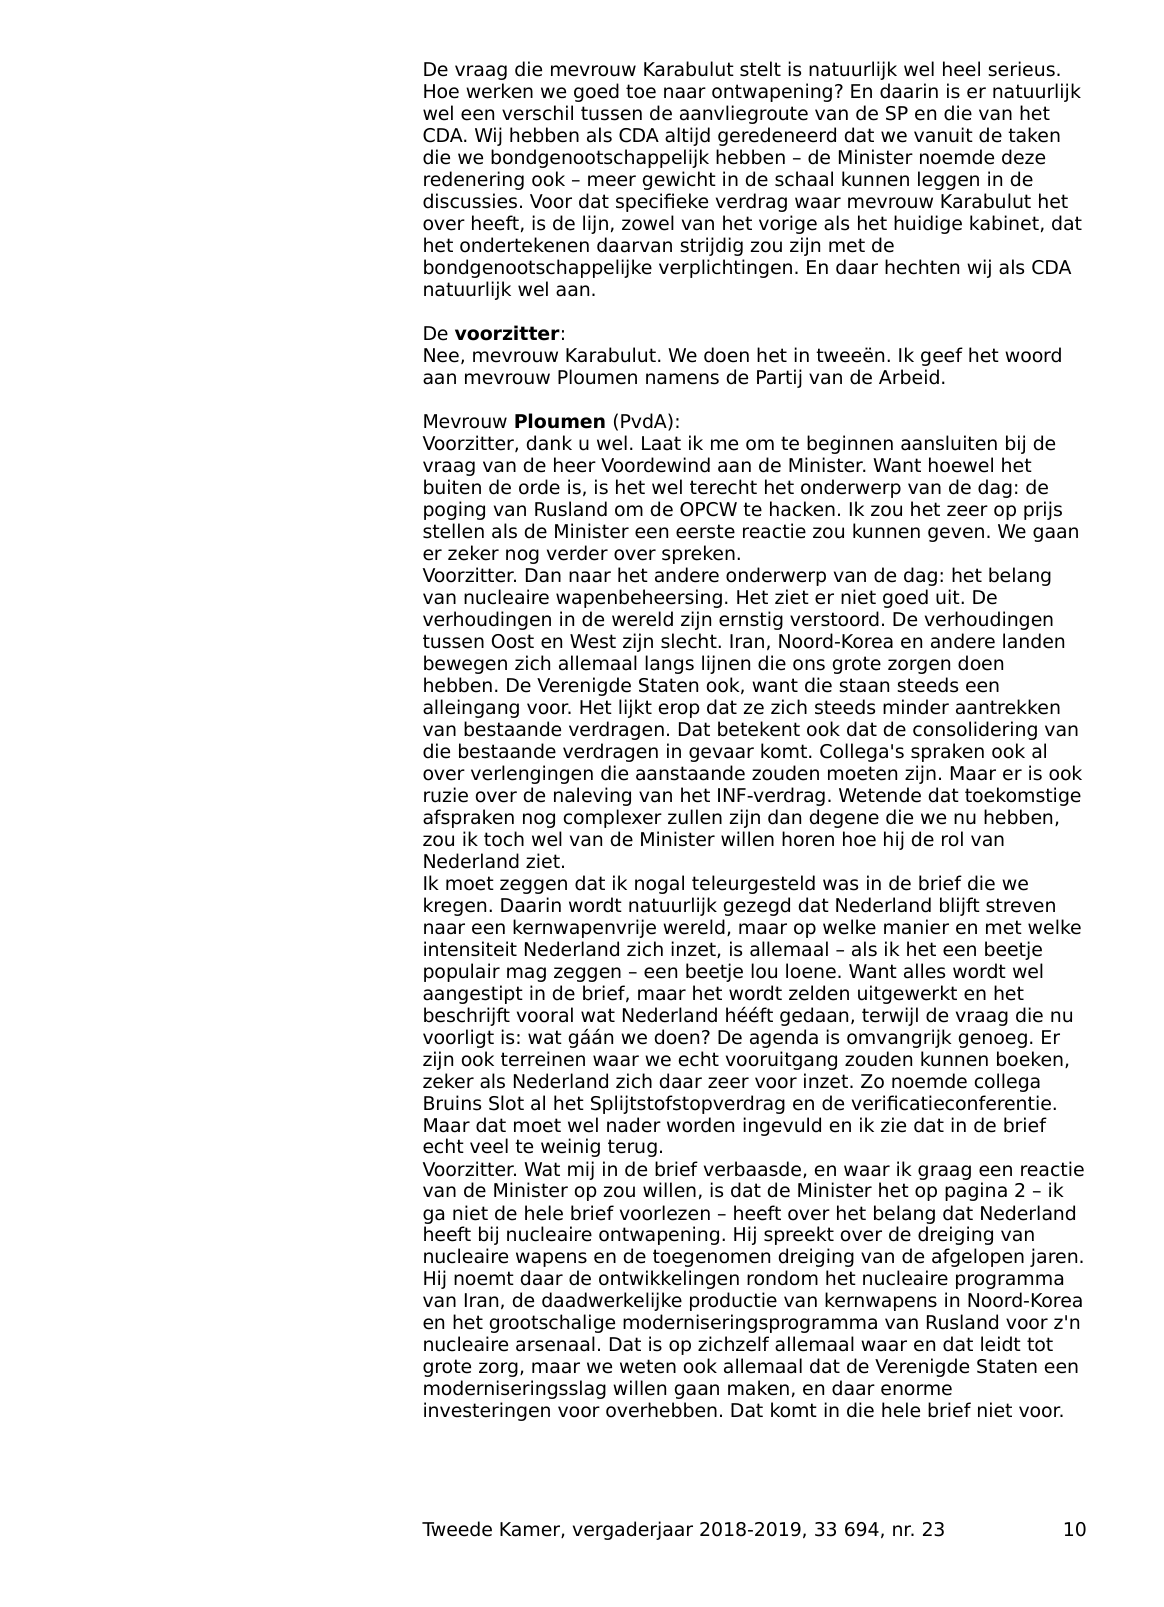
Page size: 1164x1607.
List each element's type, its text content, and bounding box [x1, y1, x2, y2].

text Nee, mevrouw Karabulut. We doen het in tweeën. Ik geef het woord aan mevrouw Ploumen namens de Partij van de Arbeid. [422, 345, 1087, 389]
text Mevrouw Ploumen (PvdA): [422, 411, 1087, 433]
text Voorzitter. Wat mij in de brief verbaasde, en waar ik graag een reactie van de Minister op zou willen, is dat de Minister het op pagina 2 – ik ga niet de hele brief voorlezen – heeft over het belang dat Nederland heeft bij nucleaire ontwapening. Hij spreekt over de dreiging van nucleaire wapens en de toegenomen dreiging van de afgelopen jaren. Hij noemt daar de ontwikkelingen rondom het nucleaire programma van Iran, de daadwerkelijke productie van kernwapens in Noord-Korea en het grootschalige moderniseringsprogramma van Rusland voor z'n nucleaire arsenaal. Dat is op zichzelf allemaal waar en dat leidt tot grote zorg, maar we weten ook allemaal dat de Verenigde Staten een moderniseringsslag willen gaan maken, en daar enorme investeringen voor overhebben. Dat komt in die hele brief niet voor. [422, 1158, 1087, 1422]
text De voorzitter: [422, 323, 1087, 345]
text Voorzitter, dank u wel. Laat ik me om te beginnen aansluiten bij de vraag van de heer Voordewind aan de Minister. Want hoewel het buiten de orde is, is het wel terecht het onderwerp van de dag: de poging van Rusland om de OPCW te hacken. Ik zou het zeer op prijs stellen als de Minister een eerste reactie zou kunnen geven. We gaan er zeker nog verder over spreken. [422, 433, 1087, 565]
text De vraag die mevrouw Karabulut stelt is natuurlijk wel heel serieus. Hoe werken we goed toe naar ontwapening? En daarin is er natuurlijk wel een verschil tussen de aanvliegroute van de SP en die van het CDA. Wij hebben als CDA altijd geredeneerd dat we vanuit de taken die we bondgenootschappelijk hebben – de Minister noemde deze redenering ook – meer gewicht in de schaal kunnen leggen in de discussies. Voor dat specifieke verdrag waar mevrouw Karabulut het over heeft, is de lijn, zowel van het vorige als het huidige kabinet, dat het ondertekenen daarvan strijdig zou zijn met de bondgenootschappelijke verplichtingen. En daar hechten wij als CDA natuurlijk wel aan. [422, 59, 1087, 301]
text Voorzitter. Dan naar het andere onderwerp van de dag: het belang van nucleaire wapenbeheersing. Het ziet er niet goed uit. De verhoudingen in de wereld zijn ernstig verstoord. De verhoudingen tussen Oost en West zijn slecht. Iran, Noord-Korea en andere landen bewegen zich allemaal langs lijnen die ons grote zorgen doen hebben. De Verenigde Staten ook, want die staan steeds een alleingang voor. Het lijkt erop dat ze zich steeds minder aantrekken van bestaande verdragen. Dat betekent ook dat de consolidering van die bestaande verdragen in gevaar komt. Collega's spraken ook al over verlengingen die aanstaande zouden moeten zijn. Maar er is ook ruzie over de naleving van het INF-verdrag. Wetende dat toekomstige afspraken nog complexer zullen zijn dan degene die we nu hebben, zou ik toch wel van de Minister willen horen hoe hij de rol van Nederland ziet. [422, 565, 1087, 873]
text Ik moet zeggen dat ik nogal teleurgesteld was in de brief die we kregen. Daarin wordt natuurlijk gezegd dat Nederland blijft streven naar een kernwapenvrije wereld, maar op welke manier en met welke intensiteit Nederland zich inzet, is allemaal – als ik het een beetje populair mag zeggen – een beetje lou loene. Want alles wordt wel aangestipt in de brief, maar het wordt zelden uitgewerkt en het beschrijft vooral wat Nederland hééft gedaan, terwijl de vraag die nu voorligt is: wat gáán we doen? De agenda is omvangrijk genoeg. Er zijn ook terreinen waar we echt vooruitgang zouden kunnen boeken, zeker als Nederland zich daar zeer voor inzet. Zo noemde collega Bruins Slot al het Splijtstofstopverdrag en de verificatieconferentie. Maar dat moet wel nader worden ingevuld en ik zie dat in de brief echt veel te weinig terug. [422, 873, 1087, 1158]
